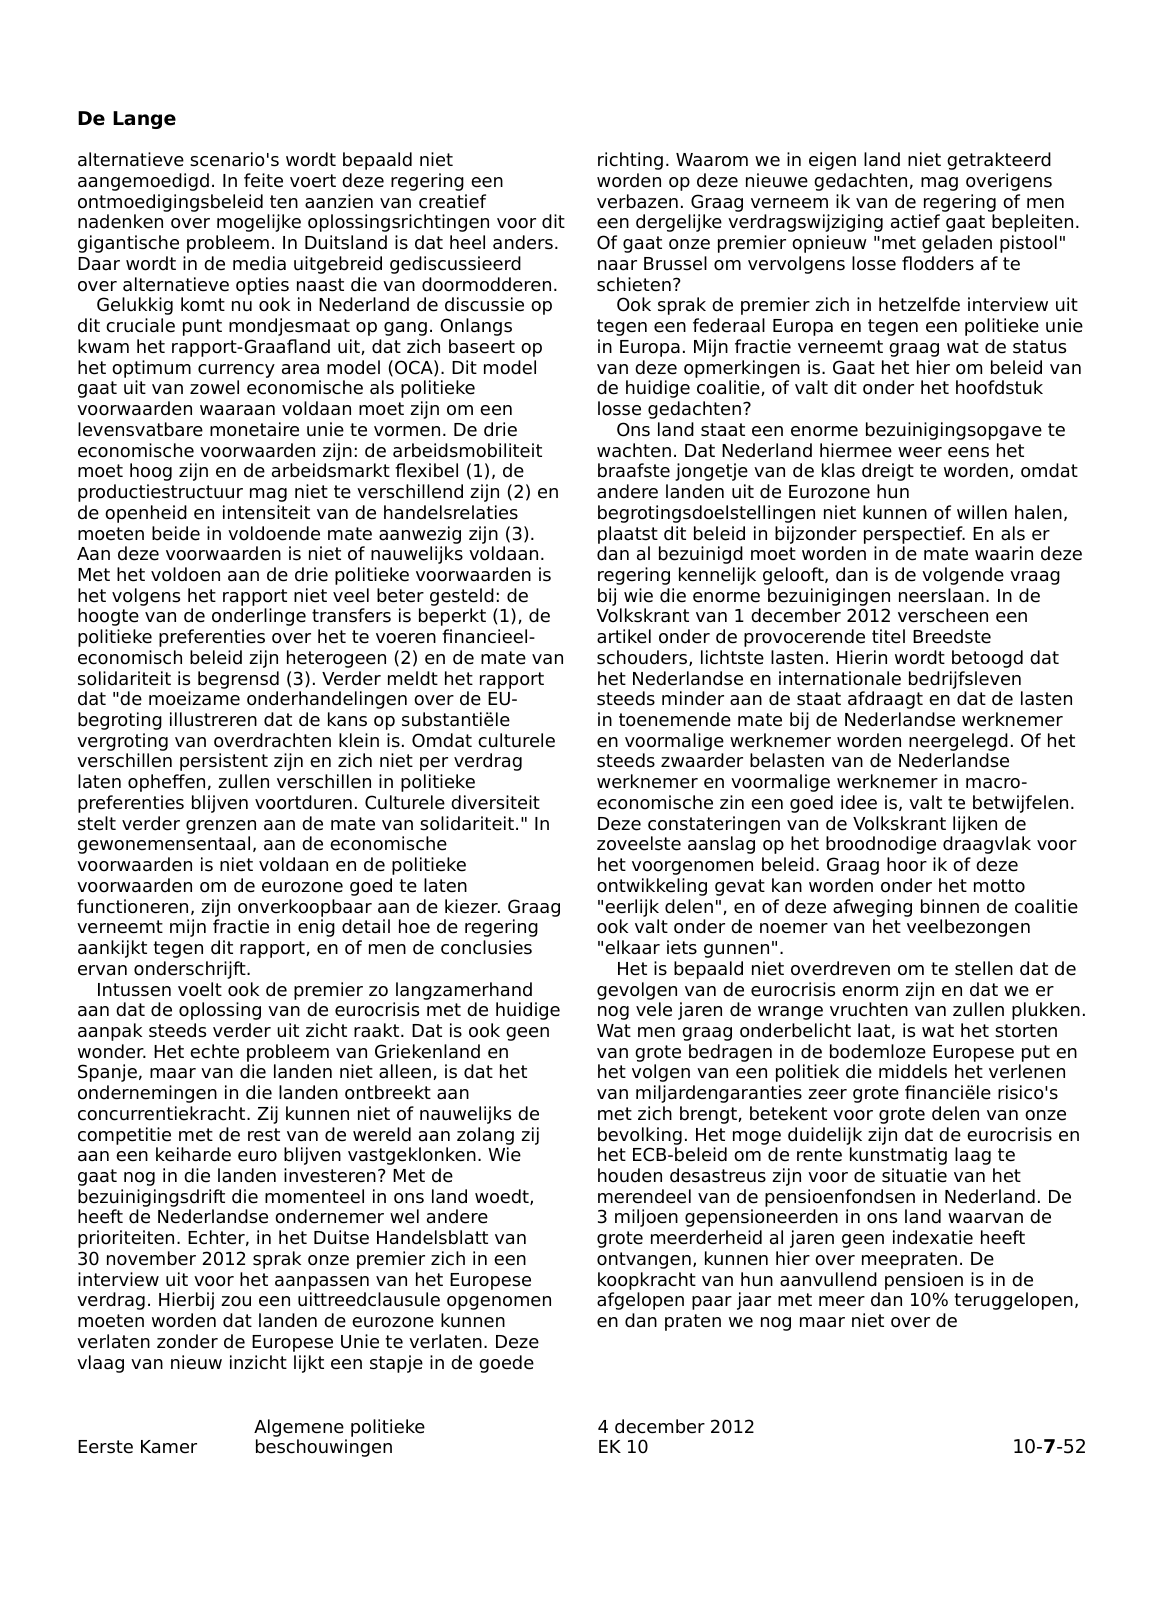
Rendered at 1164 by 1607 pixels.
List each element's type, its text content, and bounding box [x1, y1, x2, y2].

text Gelukkig komt nu ook in Nederland de discussie op dit cruciale punt mondjesmaat op gang. Onlangs kwam het rapport-Graafland uit, dat zich baseert op het optimum currency area model (OCA). Dit model gaat uit van zowel economische als politieke voorwaarden waaraan voldaan moet zijn om een levensvatbare monetaire unie te vormen. De drie economische voorwaarden zijn: de arbeidsmobiliteit moet hoog zijn en de arbeidsmarkt flexibel (1), de productiestructuur mag niet te verschillend zijn (2) en de openheid en intensiteit van de handelsrelaties moeten beide in voldoende mate aanwezig zijn (3). Aan deze voorwaarden is niet of nauwelijks voldaan. Met het voldoen aan de drie politieke voorwaarden is het volgens het rapport niet veel beter gesteld: de hoogte van de onderlinge transfers is beperkt (1), de politieke preferenties over het te voeren financieel-economisch beleid zijn heterogeen (2) en de mate van solidariteit is begrensd (3). Verder meldt het rapport dat "de moeizame onderhandelingen over de EU-begroting illustreren dat de kans op substantiële vergroting van overdrachten klein is. Omdat culturele verschillen persistent zijn en zich niet per verdrag laten opheffen, zullen verschillen in politieke preferenties blijven voortduren. Culturele diversiteit stelt verder grenzen aan de mate van solidariteit." In gewonemensentaal, aan de economische voorwaarden is niet voldaan en de politieke voorwaarden om de eurozone goed te laten functioneren, zijn onverkoopbaar aan de kiezer. Graag verneemt mijn fractie in enig detail hoe de regering aankijkt tegen dit rapport, en of men de conclusies ervan onderschrijft. [77, 295, 567, 979]
text Intussen voelt ook de premier zo langzamerhand aan dat de oplossing van de eurocrisis met de huidige aanpak steeds verder uit zicht raakt. Dat is ook geen wonder. Het echte probleem van Griekenland en Spanje, maar van die landen niet alleen, is dat het ondernemingen in die landen ontbreekt aan concurrentiekracht. Zij kunnen niet of nauwelijks de competitie met de rest van de wereld aan zolang zij aan een keiharde euro blijven vastgeklonken. Wie gaat nog in die landen investeren? Met de bezuinigingsdrift die momenteel in ons land woedt, heeft de Nederlandse ondernemer wel andere prioriteiten. Echter, in het Duitse Handelsblatt van 30 november 2012 sprak onze premier zich in een interview uit voor het aanpassen van het Europese verdrag. Hierbij zou een uittreedclausule opgenomen moeten worden dat landen de eurozone kunnen verlaten zonder de Europese Unie te verlaten. Deze vlaag van nieuw inzicht lijkt een stapje in de goede [77, 979, 567, 1373]
text richting. Waarom we in eigen land niet getrakteerd worden op deze nieuwe gedachten, mag overigens verbazen. Graag verneem ik van de regering of men een dergelijke verdragswijziging actief gaat bepleiten. Of gaat onze premier opnieuw "met geladen pistool" naar Brussel om vervolgens losse flodders af te schieten? [596, 150, 1087, 295]
text Ons land staat een enorme bezuinigingsopgave te wachten. Dat Nederland hiermee weer eens het braafste jongetje van de klas dreigt te worden, omdat andere landen uit de Eurozone hun begrotingsdoelstellingen niet kunnen of willen halen, plaatst dit beleid in bijzonder perspectief. En als er dan al bezuinigd moet worden in de mate waarin deze regering kennelijk gelooft, dan is de volgende vraag bij wie die enorme bezuinigingen neerslaan. In de Volkskrant van 1 december 2012 verscheen een artikel onder de provocerende titel Breedste schouders, lichtste lasten. Hierin wordt betoogd dat het Nederlandse en internationale bedrijfsleven steeds minder aan de staat afdraagt en dat de lasten in toenemende mate bij de Nederlandse werknemer en voormalige werknemer worden neergelegd. Of het steeds zwaarder belasten van de Nederlandse werknemer en voormalige werknemer in macro-economische zin een goed idee is, valt te betwijfelen. Deze constateringen van de Volkskrant lijken de zoveelste aanslag op het broodnodige draagvlak voor het voorgenomen beleid. Graag hoor ik of deze ontwikkeling gevat kan worden onder het motto "eerlijk delen", en of deze afweging binnen de coalitie ook valt onder de noemer van het veelbezongen "elkaar iets gunnen". [596, 420, 1087, 959]
text Ook sprak de premier zich in hetzelfde interview uit tegen een federaal Europa en tegen een politieke unie in Europa. Mijn fractie verneemt graag wat de status van deze opmerkingen is. Gaat het hier om beleid van de huidige coalitie, of valt dit onder het hoofdstuk losse gedachten? [596, 295, 1087, 420]
text alternatieve scenario's wordt bepaald niet aangemoedigd. In feite voert deze regering een ontmoedigingsbeleid ten aanzien van creatief nadenken over mogelijke oplossingsrichtingen voor dit gigantische probleem. In Duitsland is dat heel anders. Daar wordt in de media uitgebreid gediscussieerd over alternatieve opties naast die van doormodderen. [77, 150, 567, 295]
text Het is bepaald niet overdreven om te stellen dat de gevolgen van de eurocrisis enorm zijn en dat we er nog vele jaren de wrange vruchten van zullen plukken. Wat men graag onderbelicht laat, is wat het storten van grote bedragen in de bodemloze Europese put en het volgen van een politiek die middels het verlenen van miljardengaranties zeer grote financiële risico's met zich brengt, betekent voor grote delen van onze bevolking. Het moge duidelijk zijn dat de eurocrisis en het ECB-beleid om de rente kunstmatig laag te houden desastreus zijn voor de situatie van het merendeel van de pensioenfondsen in Nederland. De 3 miljoen gepensioneerden in ons land waarvan de grote meerderheid al jaren geen indexatie heeft ontvangen, kunnen hier over meepraten. De koopkracht van hun aanvullend pensioen is in de afgelopen paar jaar met meer dan 10% teruggelopen, en dan praten we nog maar niet over de [596, 959, 1087, 1332]
